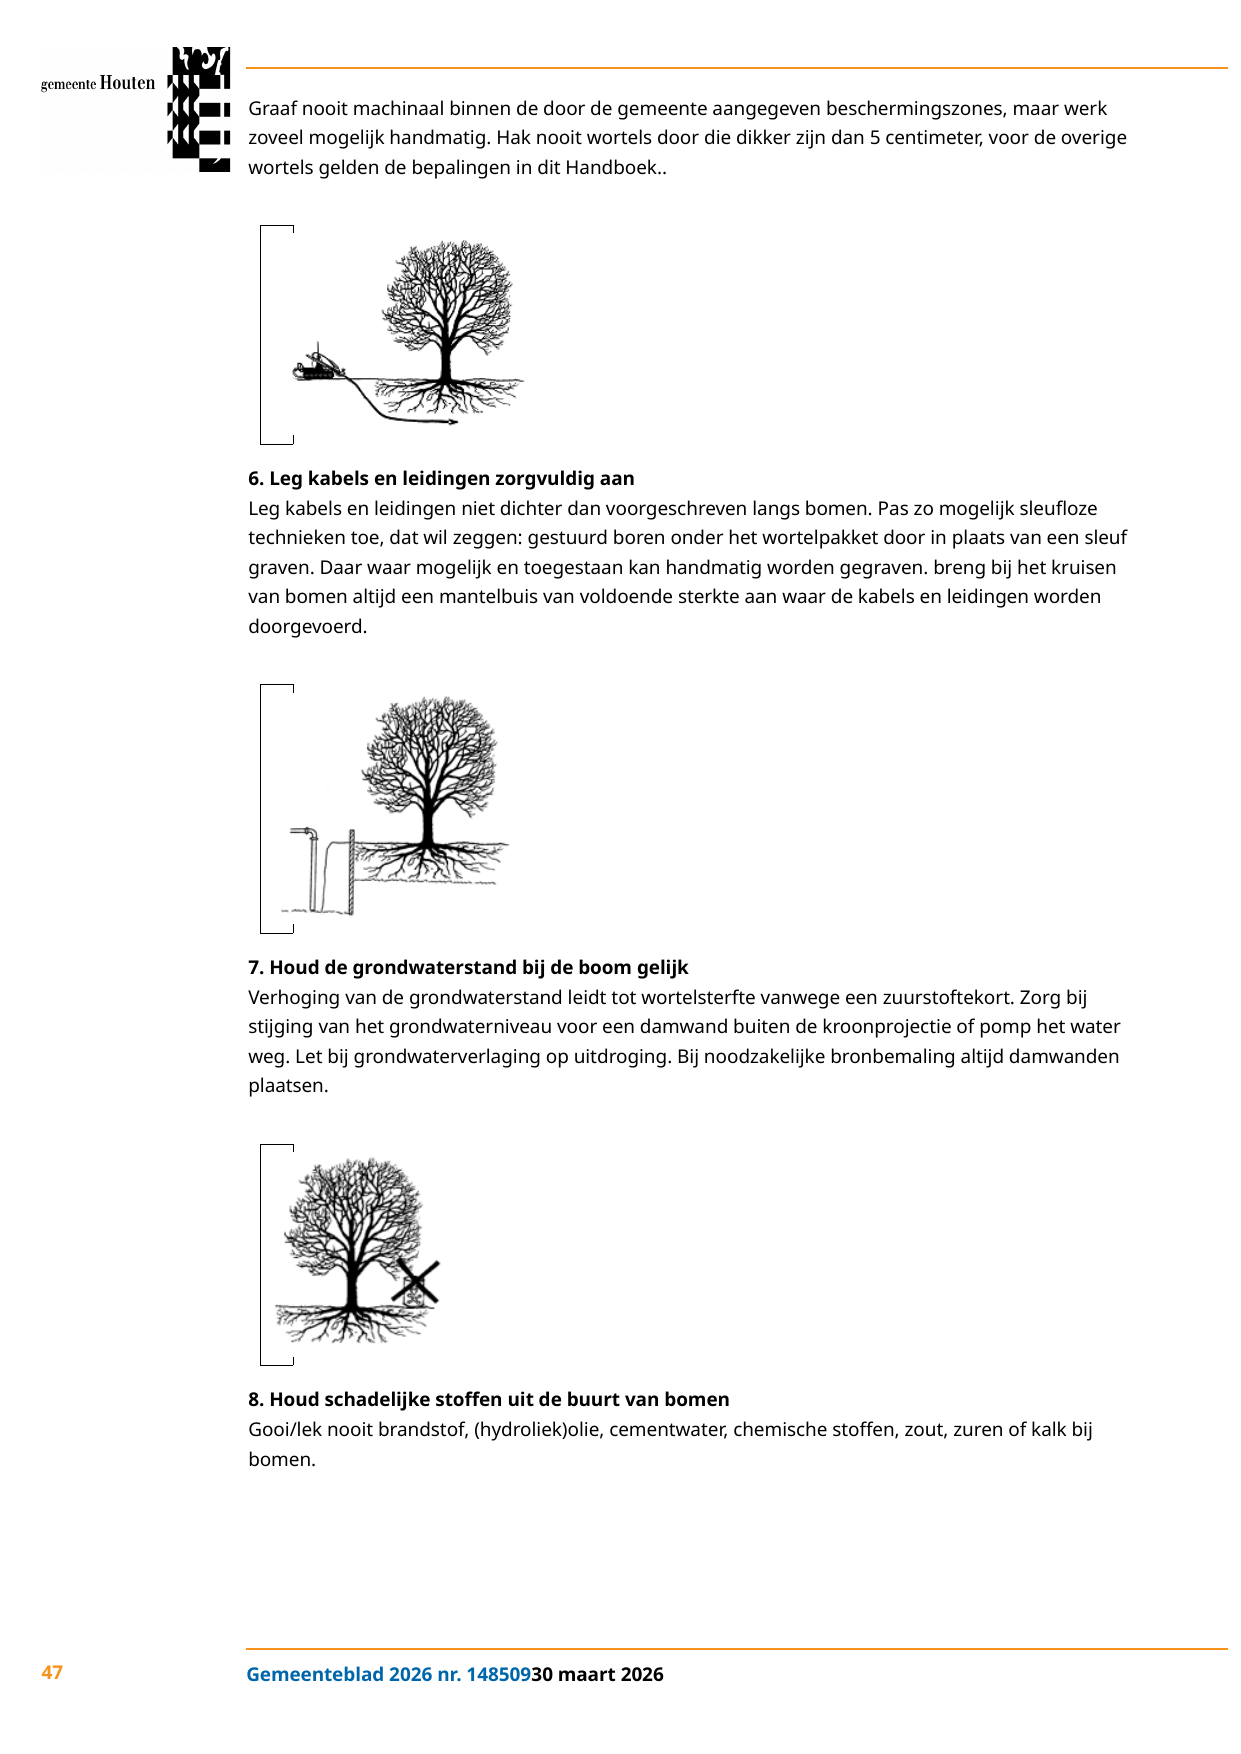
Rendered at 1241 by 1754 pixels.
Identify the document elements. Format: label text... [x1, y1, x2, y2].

picture [268, 1152, 447, 1357]
text 7. Houd de grondwaterstand bij de boom gelijk [248, 954, 1152, 980]
text Gooi/lek nooit brandstof, (hydroliek)olie, cementwater, chemische stoffen, zout, zuren of kalk bij bomen. [248, 1416, 1152, 1472]
text Verhoging van de grondwaterstand leidt tot wortelsterfte vanwege een zuurstoftekort. Zorg bij stijging van het grondwaterniveau voor een damwand buiten de kroonprojectie of pomp het water weg. Let bij grondwaterverlaging op uitdroging. Bij noodzakelijke bronbemaling altijd damwanden plaatsen. [248, 984, 1152, 1098]
picture [41, 47, 231, 172]
picture [268, 693, 523, 924]
picture [268, 233, 535, 435]
text Graaf nooit machinaal binnen de door de gemeente aangegeven beschermingszones, maar werk zoveel mogelijk handmatig. Hak nooit wortels door die dikker zijn dan 5 centimeter, voor de overige wortels gelden de bepalingen in dit Handboek.. [248, 95, 1152, 180]
text 6. Leg kabels en leidingen zorgvuldig aan [248, 465, 1152, 491]
text Leg kabels en leidingen niet dichter dan voorgeschreven langs bomen. Pas zo mogelijk sleufloze technieken toe, dat wil zeggen: gestuurd boren onder het wortelpakket door in plaats van een sleuf graven. Daar waar mogelijk en toegestaan kan handmatig worden gegraven. breng bij het kruisen van bomen altijd een mantelbuis van voldoende sterkte aan waar de kabels en leidingen worden doorgevoerd. [248, 495, 1152, 639]
text 8. Houd schadelijke stoffen uit de buurt van bomen [248, 1387, 1152, 1412]
